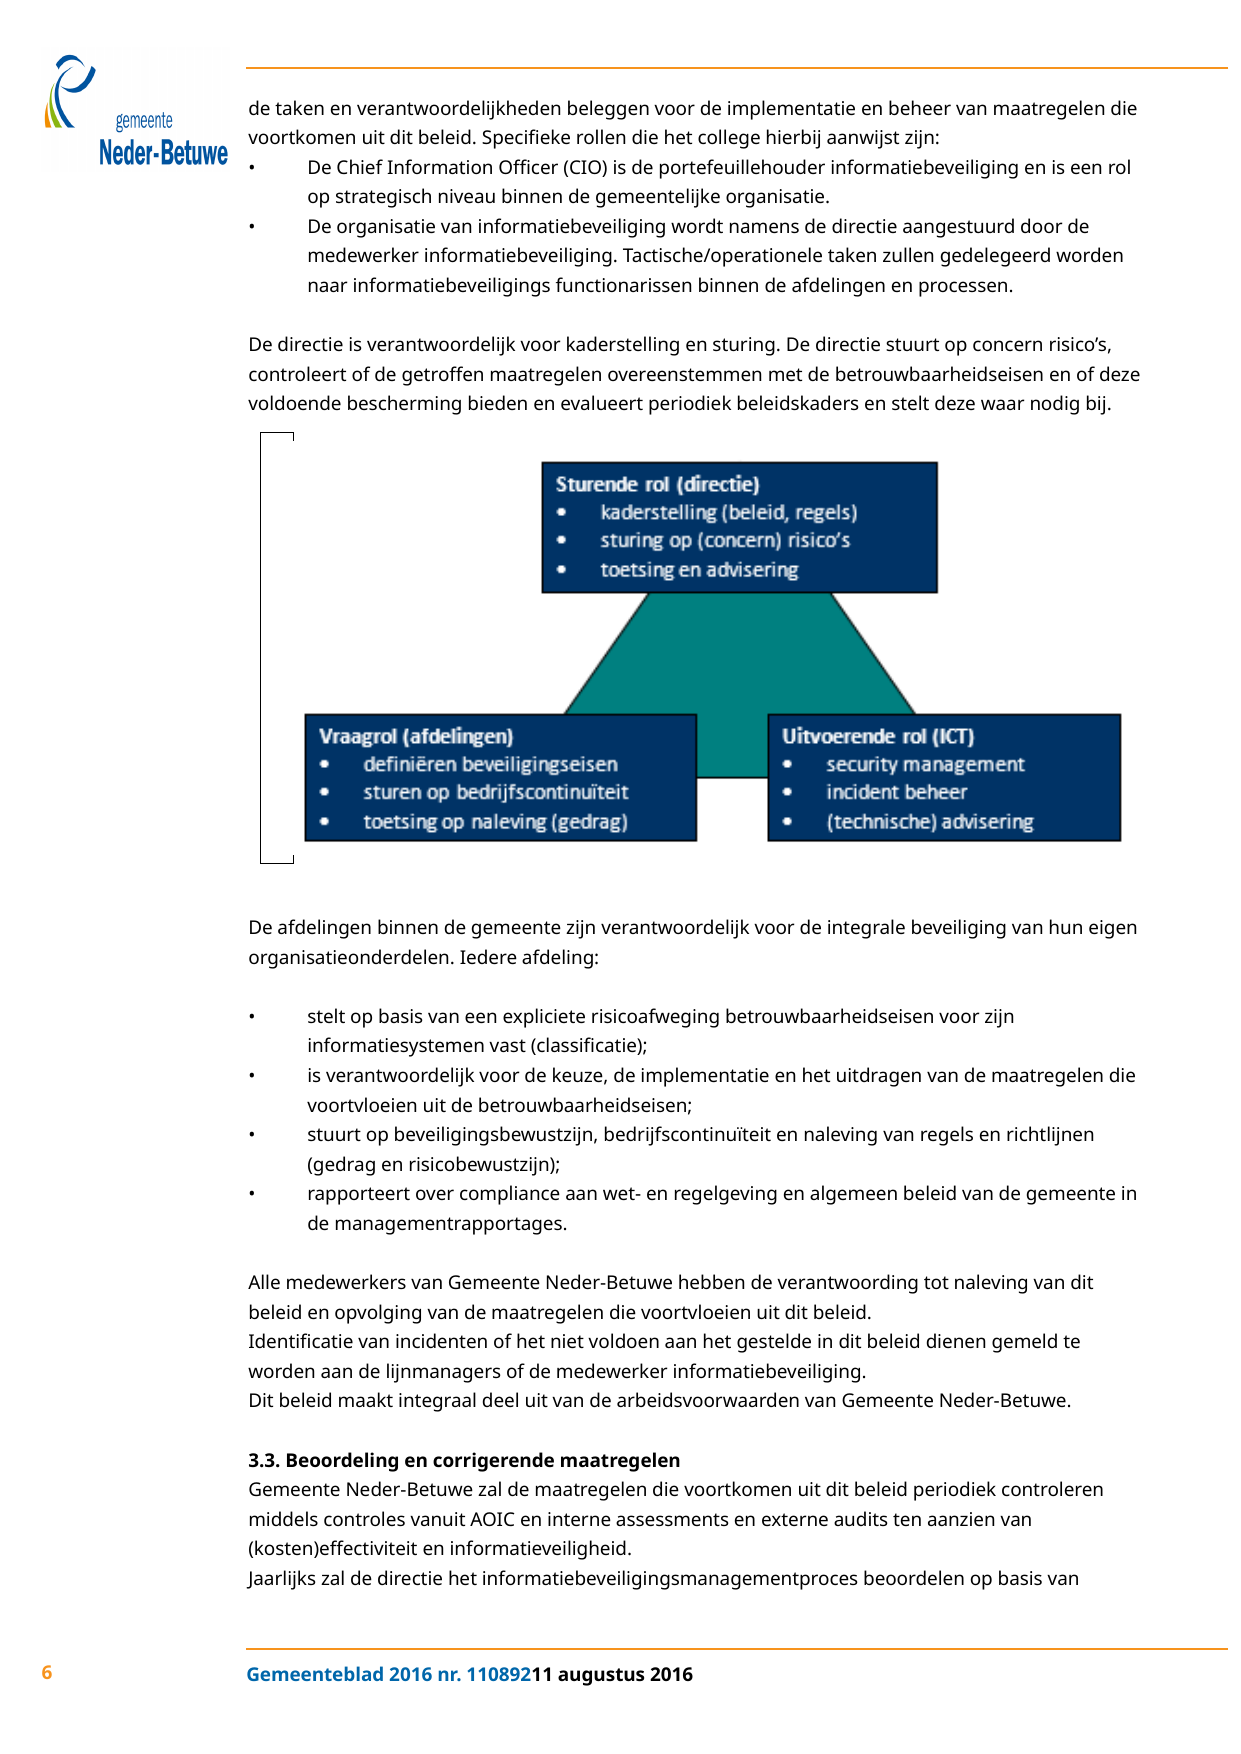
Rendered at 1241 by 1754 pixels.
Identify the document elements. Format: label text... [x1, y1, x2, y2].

list stuurt op beveiligingsbewustzijn, bedrijfscontinuïteit en naleving van regels en richtlijnen (gedrag en risicobewustzijn); [248, 1121, 1152, 1177]
text Jaarlijks zal de directie het informatiebeveiligingsmanagementproces beoordelen op basis van [248, 1565, 1152, 1591]
text De afdelingen binnen de gemeente zijn verantwoordelijk voor de integrale beveiliging van hun eigen organisatieonderdelen. Iedere afdeling: [248, 914, 1152, 970]
picture [41, 47, 231, 172]
list stelt op basis van een expliciete risicoafweging betrouwbaarheidseisen voor zijn informatiesystemen vast (classificatie); [248, 1003, 1152, 1058]
text Gemeente Neder-Betuwe zal de maatregelen die voortkomen uit dit beleid periodiek controleren middels controles vanuit AOIC en interne assessments en externe audits ten aanzien van (kosten)effectiviteit en informatieveiligheid. [248, 1476, 1152, 1561]
picture [268, 441, 1155, 855]
list is verantwoordelijk voor de keuze, de implementatie en het uitdragen van de maatregelen die voortvloeien uit de betrouwbaarheidseisen; [248, 1062, 1152, 1118]
text Alle medewerkers van Gemeente Neder-Betuwe hebben de verantwoording tot naleving van dit beleid en opvolging van de maatregelen die voortvloeien uit dit beleid. [248, 1269, 1152, 1325]
list De organisatie van informatiebeveiliging wordt namens de directie aangestuurd door de medewerker informatiebeveiliging. Tactische/operationele taken zullen gedelegeerd worden naar informatiebeveiligings functionarissen binnen de afdelingen en processen. [248, 213, 1152, 298]
text Identificatie van incidenten of het niet voldoen aan het gestelde in dit beleid dienen gemeld te worden aan de lijnmanagers of de medewerker informatiebeveiliging. [248, 1328, 1152, 1384]
list De Chief Information Officer (CIO) is de portefeuillehouder informatiebeveiliging en is een rol op strategisch niveau binnen de gemeentelijke organisatie. [248, 154, 1152, 209]
text Dit beleid maakt integraal deel uit van de arbeidsvoorwaarden van Gemeente Neder-Betuwe. [248, 1388, 1152, 1413]
text De directie is verantwoordelijk voor kaderstelling en sturing. De directie stuurt op concern risico’s, controleert of de getroffen maatregelen overeenstemmen met de betrouwbaarheidseisen en of deze voldoende bescherming bieden en evalueert periodiek beleidskaders en stelt deze waar nodig bij. [248, 331, 1152, 416]
text de taken en verantwoordelijkheden beleggen voor de implementatie en beheer van maatregelen die voortkomen uit dit beleid. Specifieke rollen die het college hierbij aanwijst zijn: [248, 95, 1152, 150]
list rapporteert over compliance aan wet- en regelgeving en algemeen beleid van de gemeente in de managementrapportages. [248, 1181, 1152, 1236]
text 3.3. Beoordeling en corrigerende maatregelen [248, 1447, 1152, 1473]
